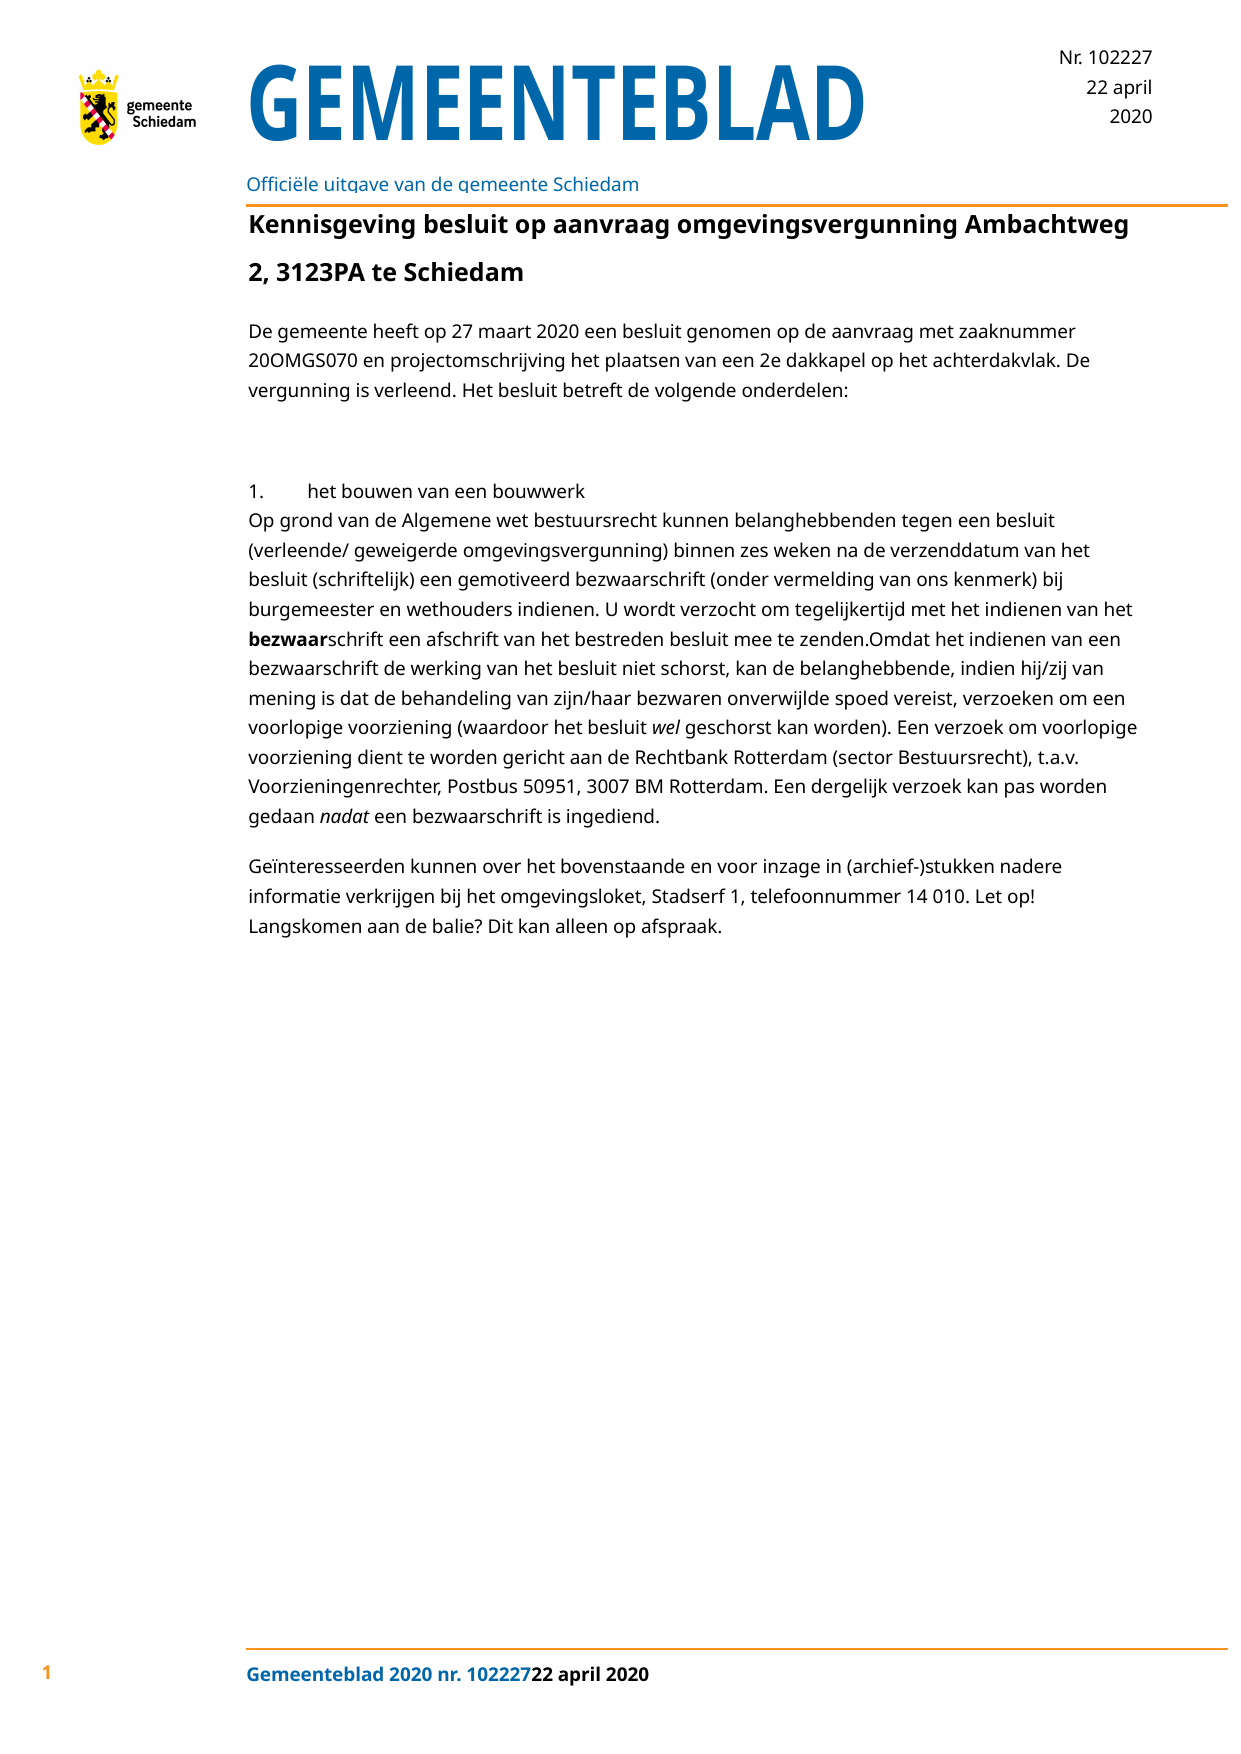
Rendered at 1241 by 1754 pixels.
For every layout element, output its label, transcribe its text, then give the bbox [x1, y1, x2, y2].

text Kennisgeving besluit op aanvraag omgevingsvergunning Ambachtweg 2, 3123PA te Schiedam [248, 207, 1152, 288]
text Op grond van de Algemene wet bestuursrecht kunnen belanghebbenden tegen een besluit (verleende/ geweigerde omgevingsvergunning) binnen zes weken na de verzenddatum van het besluit (schriftelijk) een gemotiveerd bezwaarschrift (onder vermelding van ons kenmerk) bij burgemeester en wethouders indienen. U wordt verzocht om tegelijkertijd met het indienen van het bezwaarschrift een afschrift van het bestreden besluit mee te zenden.Omdat het indienen van een bezwaarschrift de werking van het besluit niet schorst, kan de belanghebbende, indien hij/zij van mening is dat de behandeling van zijn/haar bezwaren onverwijlde spoed vereist, verzoeken om een voorlopige voorziening (waardoor het besluit wel geschorst kan worden). Een verzoek om voorlopige voorziening dient te worden gericht aan de Rechtbank Rotterdam (sector Bestuursrecht), t.a.v. Voorzieningenrechter, Postbus 50951, 3007 BM Rotterdam. Een dergelijk verzoek kan pas worden gedaan nadat een bezwaarschrift is ingediend. [248, 507, 1152, 829]
list het bouwen van een bouwwerk [248, 478, 1152, 504]
text Geïnteresseerden kunnen over het bovenstaande en voor inzage in (archief-)stukken nadere informatie verkrijgen bij het omgevingsloket, Stadserf 1, telefoonnummer 14 010. Let op! Langskomen aan de balie? Dit kan alleen op afspraak. [248, 854, 1152, 939]
text De gemeente heeft op 27 maart 2020 een besluit genomen op de aanvraag met zaaknummer 20OMGS070 en projectomschrijving het plaatsen van een 2e dakkapel op het achterdakvlak. De vergunning is verleend. Het besluit betreft de volgende onderdelen: [248, 318, 1152, 403]
picture [41, 47, 231, 172]
